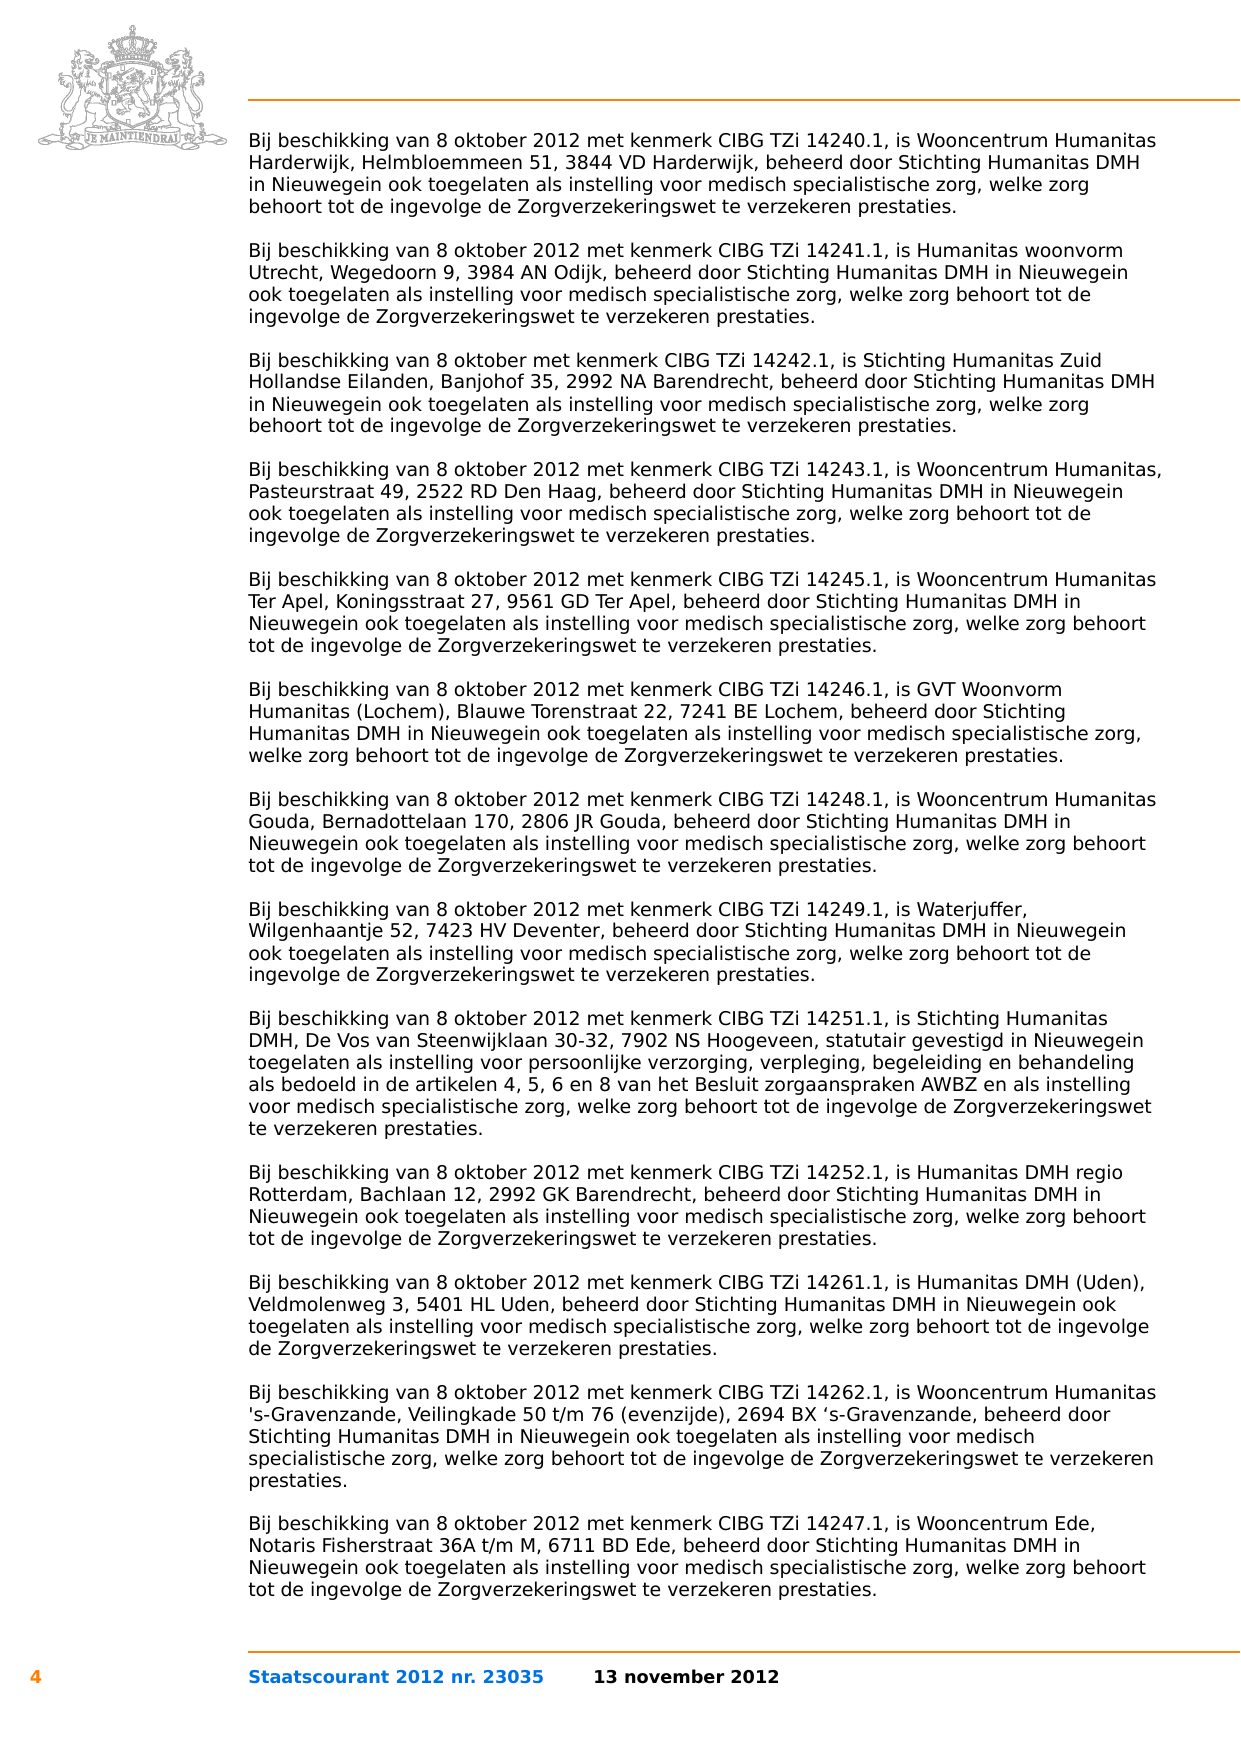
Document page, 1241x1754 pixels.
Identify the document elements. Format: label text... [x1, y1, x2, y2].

text Bij beschikking van 8 oktober 2012 met kenmerk CIBG TZi 14249.1, is Waterjuffer, Wilgenhaantje 52, 7423 HV Deventer, beheerd door Stichting Humanitas DMH in Nieuwegein ook toegelaten als instelling voor medisch specialistische zorg, welke zorg behoort tot de ingevolge de Zorgverzekeringswet te verzekeren prestaties. [248, 898, 1163, 986]
text Bij beschikking van 8 oktober 2012 met kenmerk CIBG TZi 14262.1, is Wooncentrum Humanitas 's-Gravenzande, Veilingkade 50 t/m 76 (evenzijde), 2694 BX ‘s-Gravenzande, beheerd door Stichting Humanitas DMH in Nieuwegein ook toegelaten als instelling voor medisch specialistische zorg, welke zorg behoort tot de ingevolge de Zorgverzekeringswet te verzekeren prestaties. [248, 1382, 1163, 1491]
text Bij beschikking van 8 oktober 2012 met kenmerk CIBG TZi 14243.1, is Wooncentrum Humanitas, Pasteurstraat 49, 2522 RD Den Haag, beheerd door Stichting Humanitas DMH in Nieuwegein ook toegelaten als instelling voor medisch specialistische zorg, welke zorg behoort tot de ingevolge de Zorgverzekeringswet te verzekeren prestaties. [248, 459, 1163, 547]
text Bij beschikking van 8 oktober 2012 met kenmerk CIBG TZi 14261.1, is Humanitas DMH (Uden), Veldmolenweg 3, 5401 HL Uden, beheerd door Stichting Humanitas DMH in Nieuwegein ook toegelaten als instelling voor medisch specialistische zorg, welke zorg behoort tot de ingevolge de Zorgverzekeringswet te verzekeren prestaties. [248, 1272, 1163, 1360]
text Bij beschikking van 8 oktober 2012 met kenmerk CIBG TZi 14248.1, is Wooncentrum Humanitas Gouda, Bernadottelaan 170, 2806 JR Gouda, beheerd door Stichting Humanitas DMH in Nieuwegein ook toegelaten als instelling voor medisch specialistische zorg, welke zorg behoort tot de ingevolge de Zorgverzekeringswet te verzekeren prestaties. [248, 789, 1163, 877]
text Bij beschikking van 8 oktober 2012 met kenmerk CIBG TZi 14241.1, is Humanitas woonvorm Utrecht, Wegedoorn 9, 3984 AN Odijk, beheerd door Stichting Humanitas DMH in Nieuwegein ook toegelaten als instelling voor medisch specialistische zorg, welke zorg behoort tot de ingevolge de Zorgverzekeringswet te verzekeren prestaties. [248, 240, 1163, 328]
text Bij beschikking van 8 oktober 2012 met kenmerk CIBG TZi 14246.1, is GVT Woonvorm Humanitas (Lochem), Blauwe Torenstraat 22, 7241 BE Lochem, beheerd door Stichting Humanitas DMH in Nieuwegein ook toegelaten als instelling voor medisch specialistische zorg, welke zorg behoort tot de ingevolge de Zorgverzekeringswet te verzekeren prestaties. [248, 679, 1163, 767]
text Bij beschikking van 8 oktober met kenmerk CIBG TZi 14242.1, is Stichting Humanitas Zuid Hollandse Eilanden, Banjohof 35, 2992 NA Barendrecht, beheerd door Stichting Humanitas DMH in Nieuwegein ook toegelaten als instelling voor medisch specialistische zorg, welke zorg behoort tot de ingevolge de Zorgverzekeringswet te verzekeren prestaties. [248, 349, 1163, 437]
text Bij beschikking van 8 oktober 2012 met kenmerk CIBG TZi 14240.1, is Wooncentrum Humanitas Harderwijk, Helmbloemmeen 51, 3844 VD Harderwijk, beheerd door Stichting Humanitas DMH in Nieuwegein ook toegelaten als instelling voor medisch specialistische zorg, welke zorg behoort tot de ingevolge de Zorgverzekeringswet te verzekeren prestaties. [248, 130, 1163, 218]
text Bij beschikking van 8 oktober 2012 met kenmerk CIBG TZi 14245.1, is Wooncentrum Humanitas Ter Apel, Koningsstraat 27, 9561 GD Ter Apel, beheerd door Stichting Humanitas DMH in Nieuwegein ook toegelaten als instelling voor medisch specialistische zorg, welke zorg behoort tot de ingevolge de Zorgverzekeringswet te verzekeren prestaties. [248, 569, 1163, 657]
text Bij beschikking van 8 oktober 2012 met kenmerk CIBG TZi 14252.1, is Humanitas DMH regio Rotterdam, Bachlaan 12, 2992 GK Barendrecht, beheerd door Stichting Humanitas DMH in Nieuwegein ook toegelaten als instelling voor medisch specialistische zorg, welke zorg behoort tot de ingevolge de Zorgverzekeringswet te verzekeren prestaties. [248, 1162, 1163, 1250]
picture [38, 25, 227, 150]
text Bij beschikking van 8 oktober 2012 met kenmerk CIBG TZi 14251.1, is Stichting Humanitas DMH, De Vos van Steenwijklaan 30-32, 7902 NS Hoogeveen, statutair gevestigd in Nieuwegein toegelaten als instelling voor persoonlijke verzorging, verpleging, begeleiding en behandeling als bedoeld in de artikelen 4, 5, 6 en 8 van het Besluit zorgaanspraken AWBZ en als instelling voor medisch specialistische zorg, welke zorg behoort tot de ingevolge de Zorgverzekeringswet te verzekeren prestaties. [248, 1008, 1163, 1140]
text Bij beschikking van 8 oktober 2012 met kenmerk CIBG TZi 14247.1, is Wooncentrum Ede, Notaris Fisherstraat 36A t/m M, 6711 BD Ede, beheerd door Stichting Humanitas DMH in Nieuwegein ook toegelaten als instelling voor medisch specialistische zorg, welke zorg behoort tot de ingevolge de Zorgverzekeringswet te verzekeren prestaties. [248, 1513, 1163, 1601]
